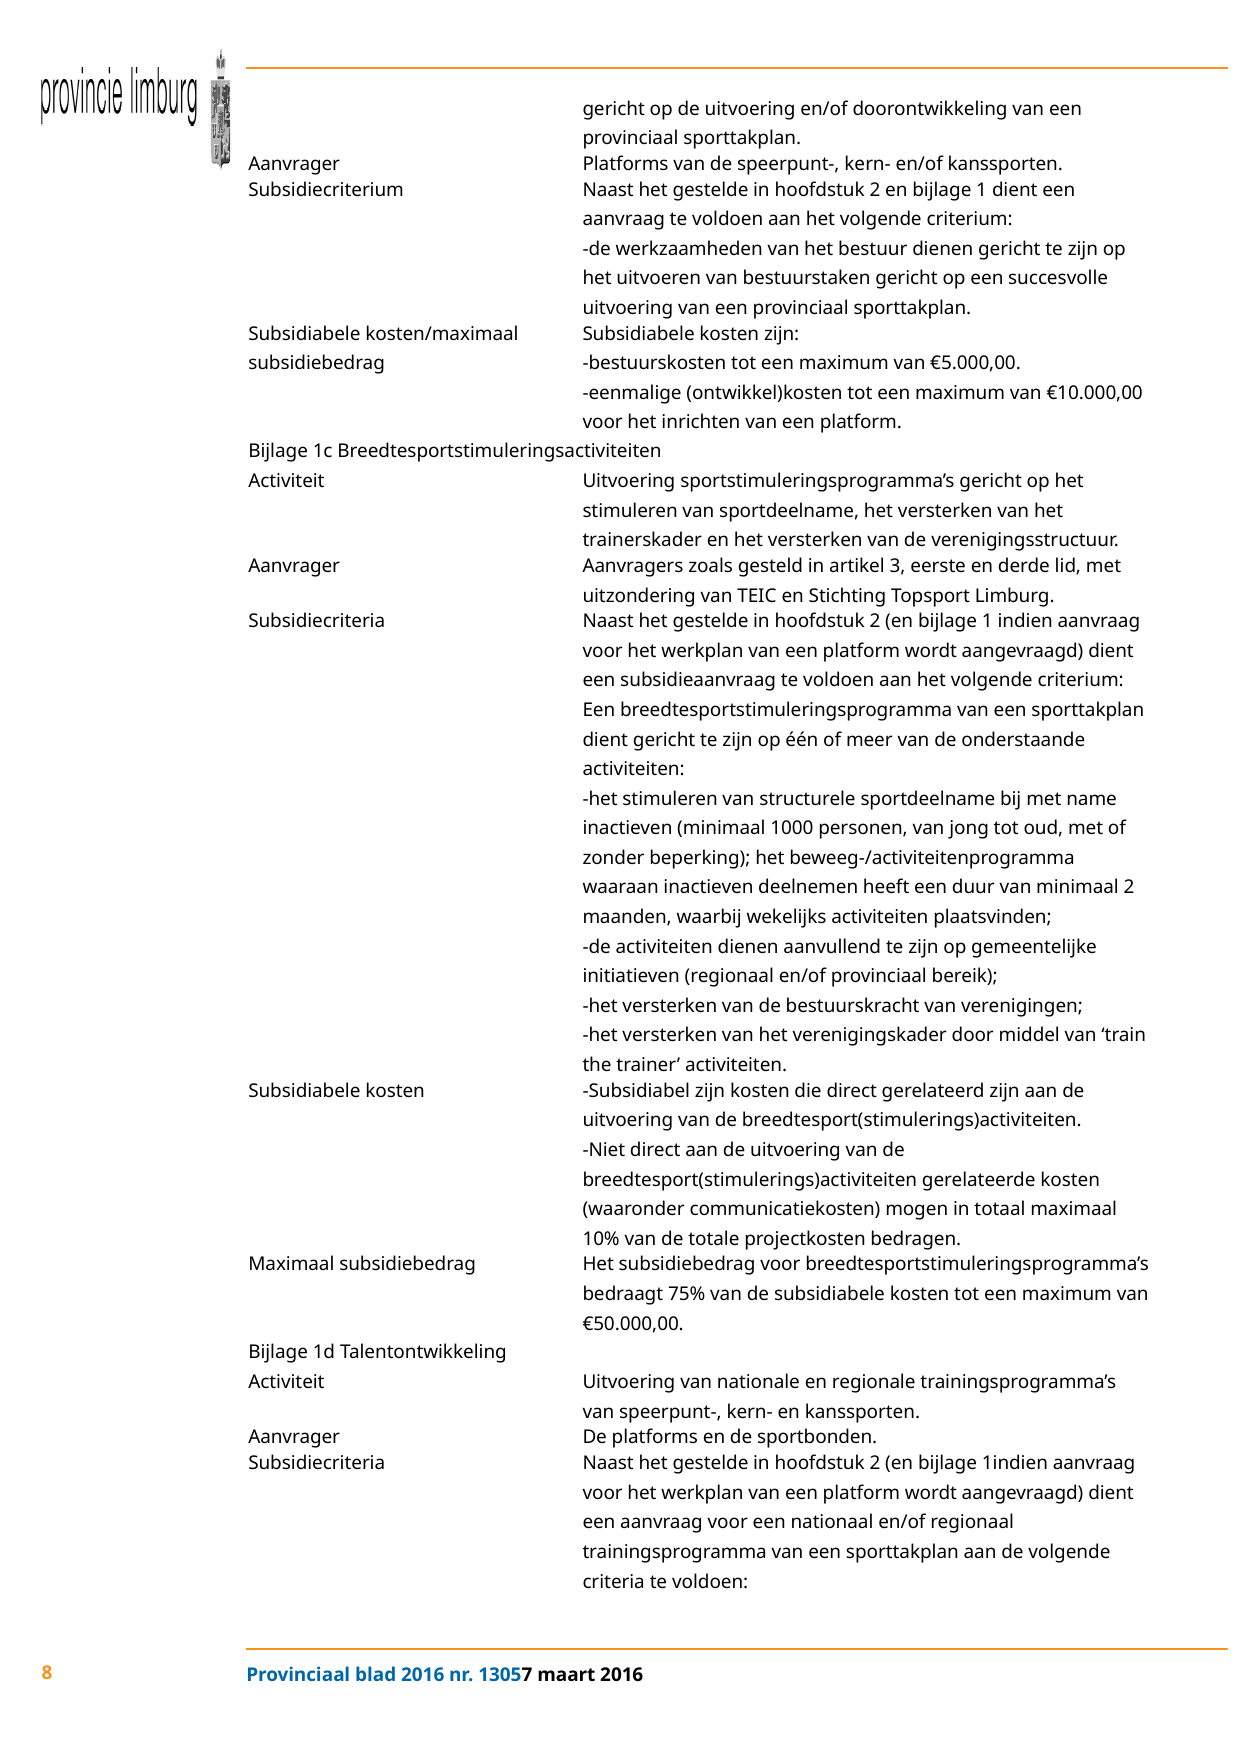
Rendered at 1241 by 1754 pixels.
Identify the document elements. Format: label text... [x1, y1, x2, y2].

table_cell Subsidiabele kosten [248, 1077, 582, 1251]
text Bijlage 1c Breedtesportstimuleringsactiviteiten [248, 438, 1152, 463]
table_cell De platforms en de sportbonden. [582, 1424, 1152, 1449]
text Bijlage 1d Talentontwikkeling [248, 1339, 1152, 1364]
table_cell Subsidiabele kosten zijn: -bestuurskosten tot een maximum van €5.000,00. -eenmalige (ontwikkel)kosten tot een maximum van €10.000,00 voor het inrichten van een platform. [582, 320, 1152, 434]
table_cell Subsidiecriteria [248, 1450, 582, 1593]
table_cell Subsidiecriteria [248, 608, 582, 1077]
table_header Uitvoering van nationale en regionale trainingsprogramma’s van speerpunt-, kern- en kanssporten. [582, 1369, 1152, 1424]
table_header gericht op de uitvoering en/of doorontwikkeling van een provinciaal sporttakplan. [582, 95, 1152, 150]
table_cell Aanvrager [248, 1424, 582, 1449]
table_cell Aanvrager [248, 150, 582, 176]
table_cell Naast het gestelde in hoofdstuk 2 (en bijlage 1 indien aanvraag voor het werkplan van een platform wordt aangevraagd) dient een subsidieaanvraag te voldoen aan het volgende criterium: Een breedtesportstimuleringsprogramma van een sporttakplan dient gericht te zijn op één of meer van de onderstaande activiteiten: -het stimuleren van structurele sportdeelname bij met name inactieven (minimaal 1000 personen, van jong tot oud, met of zonder beperking); het beweeg-/activiteitenprogramma waaraan inactieven deelnemen heeft een duur van minimaal 2 maanden, waarbij wekelijks activiteiten plaatsvinden; -de activiteiten dienen aanvullend te zijn op gemeentelijke initiatieven (regionaal en/of provinciaal bereik); -het versterken van de bestuurskracht van verenigingen; -het versterken van het verenigingskader door middel van ‘train the trainer’ activiteiten. [582, 608, 1152, 1077]
table_cell Subsidiecriterium [248, 176, 582, 320]
table_cell Aanvragers zoals gesteld in artikel 3, eerste en derde lid, met uitzondering van TEIC en Stichting Topsport Limburg. [582, 552, 1152, 607]
table_cell Maximaal subsidiebedrag [248, 1251, 582, 1336]
table_header Activiteit [248, 1369, 582, 1424]
table_header Uitvoering sportstimuleringsprogramma’s gericht op het stimuleren van sportdeelname, het versterken van het trainerskader en het versterken van de verenigingsstructuur. [582, 467, 1152, 552]
table_cell -Subsidiabel zijn kosten die direct gerelateerd zijn aan de uitvoering van de breedtesport(stimulerings)activiteiten. -Niet direct aan de uitvoering van de breedtesport(stimulerings)activiteiten gerelateerde kosten (waaronder communicatiekosten) mogen in totaal maximaal 10% van de totale projectkosten bedragen. [582, 1077, 1152, 1251]
table_cell Naast het gestelde in hoofdstuk 2 (en bijlage 1indien aanvraag voor het werkplan van een platform wordt aangevraagd) dient een aanvraag voor een nationaal en/of regionaal trainingsprogramma van een sporttakplan aan de volgende criteria te voldoen: [582, 1450, 1152, 1593]
table_header Activiteit [248, 467, 582, 552]
table_cell Het subsidiebedrag voor breedtesportstimuleringsprogramma’s bedraagt 75% van de subsidiabele kosten tot een maximum van €50.000,00. [582, 1251, 1152, 1336]
table_cell Naast het gestelde in hoofdstuk 2 en bijlage 1 dient een aanvraag te voldoen aan het volgende criterium: -de werkzaamheden van het bestuur dienen gericht te zijn op het uitvoeren van bestuurstaken gericht op een succesvolle uitvoering van een provinciaal sporttakplan. [582, 176, 1152, 320]
table_cell Platforms van de speerpunt-, kern- en/of kanssporten. [582, 150, 1152, 176]
table_header [248, 95, 582, 150]
table_cell Subsidiabele kosten/maximaal subsidiebedrag [248, 320, 582, 434]
table_cell Aanvrager [248, 552, 582, 607]
picture [41, 47, 231, 172]
